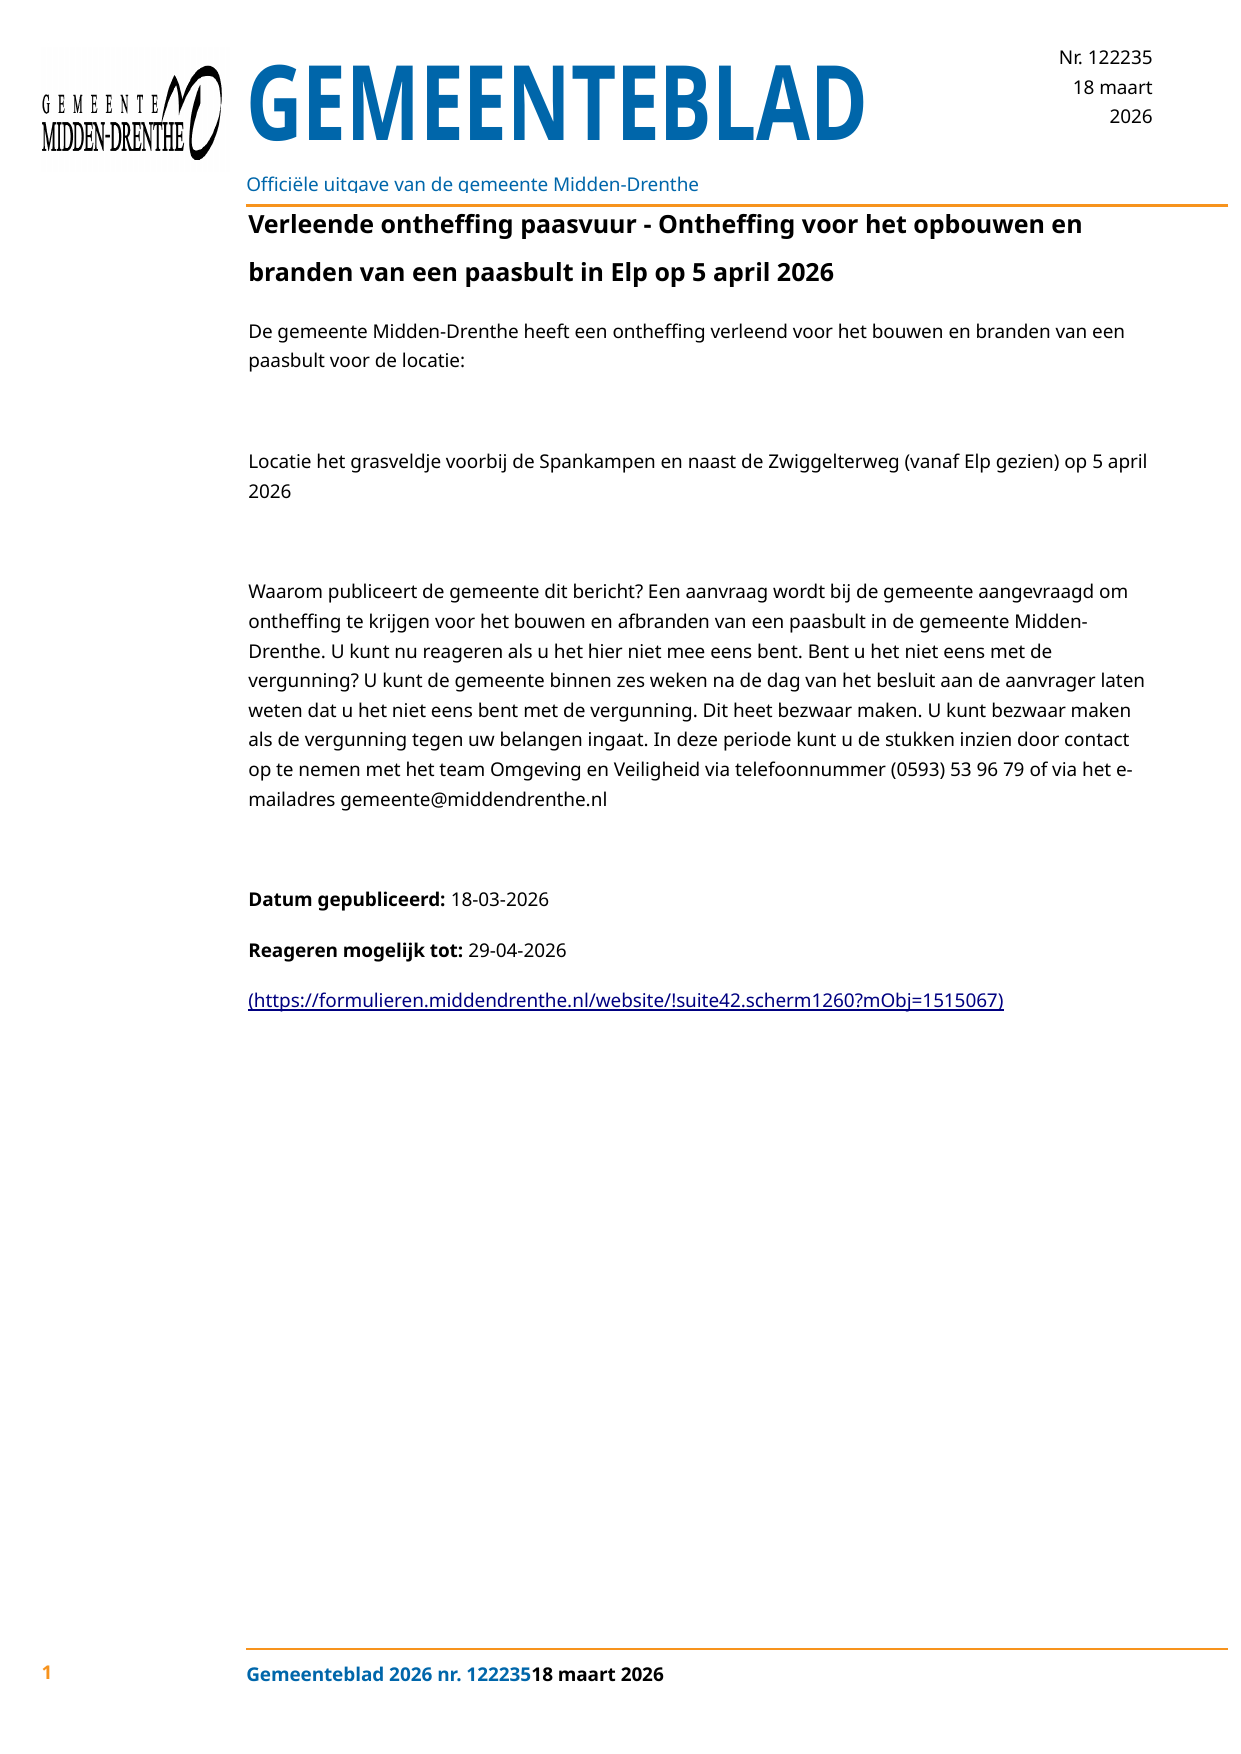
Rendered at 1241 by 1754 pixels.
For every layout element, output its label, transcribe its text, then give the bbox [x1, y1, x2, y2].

text (https://formulieren.middendrenthe.nl/website/!suite42.scherm1260?mObj=1515067) [248, 987, 1152, 1013]
text Waarom publiceert de gemeente dit bericht? Een aanvraag wordt bij de gemeente aangevraagd om ontheffing te krijgen voor het bouwen en afbranden van een paasbult in de gemeente Midden-Drenthe. U kunt nu reageren als u het hier niet mee eens bent. Bent u het niet eens met de vergunning? U kunt de gemeente binnen zes weken na de dag van het besluit aan de aanvrager laten weten dat u het niet eens bent met de vergunning. Dit heet bezwaar maken. U kunt bezwaar maken als de vergunning tegen uw belangen ingaat. In deze periode kunt u de stukken inzien door contact op te nemen met het team Omgeving en Veiligheid via telefoonnummer (0593) 53 96 79 of via het e-mailadres gemeente@middendrenthe.nl [248, 579, 1152, 812]
text Locatie het grasveldje voorbij de Spankampen en naast de Zwiggelterweg (vanaf Elp gezien) op 5 april 2026 [248, 448, 1152, 504]
text Reageren mogelijk tot: 29-04-2026 [248, 937, 1152, 963]
picture [41, 47, 231, 172]
text Datum gepubliceerd: 18-03-2026 [248, 887, 1152, 912]
text Verleende ontheffing paasvuur - Ontheffing voor het opbouwen en branden van een paasbult in Elp op 5 april 2026 [248, 207, 1152, 288]
text De gemeente Midden-Drenthe heeft een ontheffing verleend voor het bouwen en branden van een paasbult voor de locatie: [248, 318, 1152, 373]
